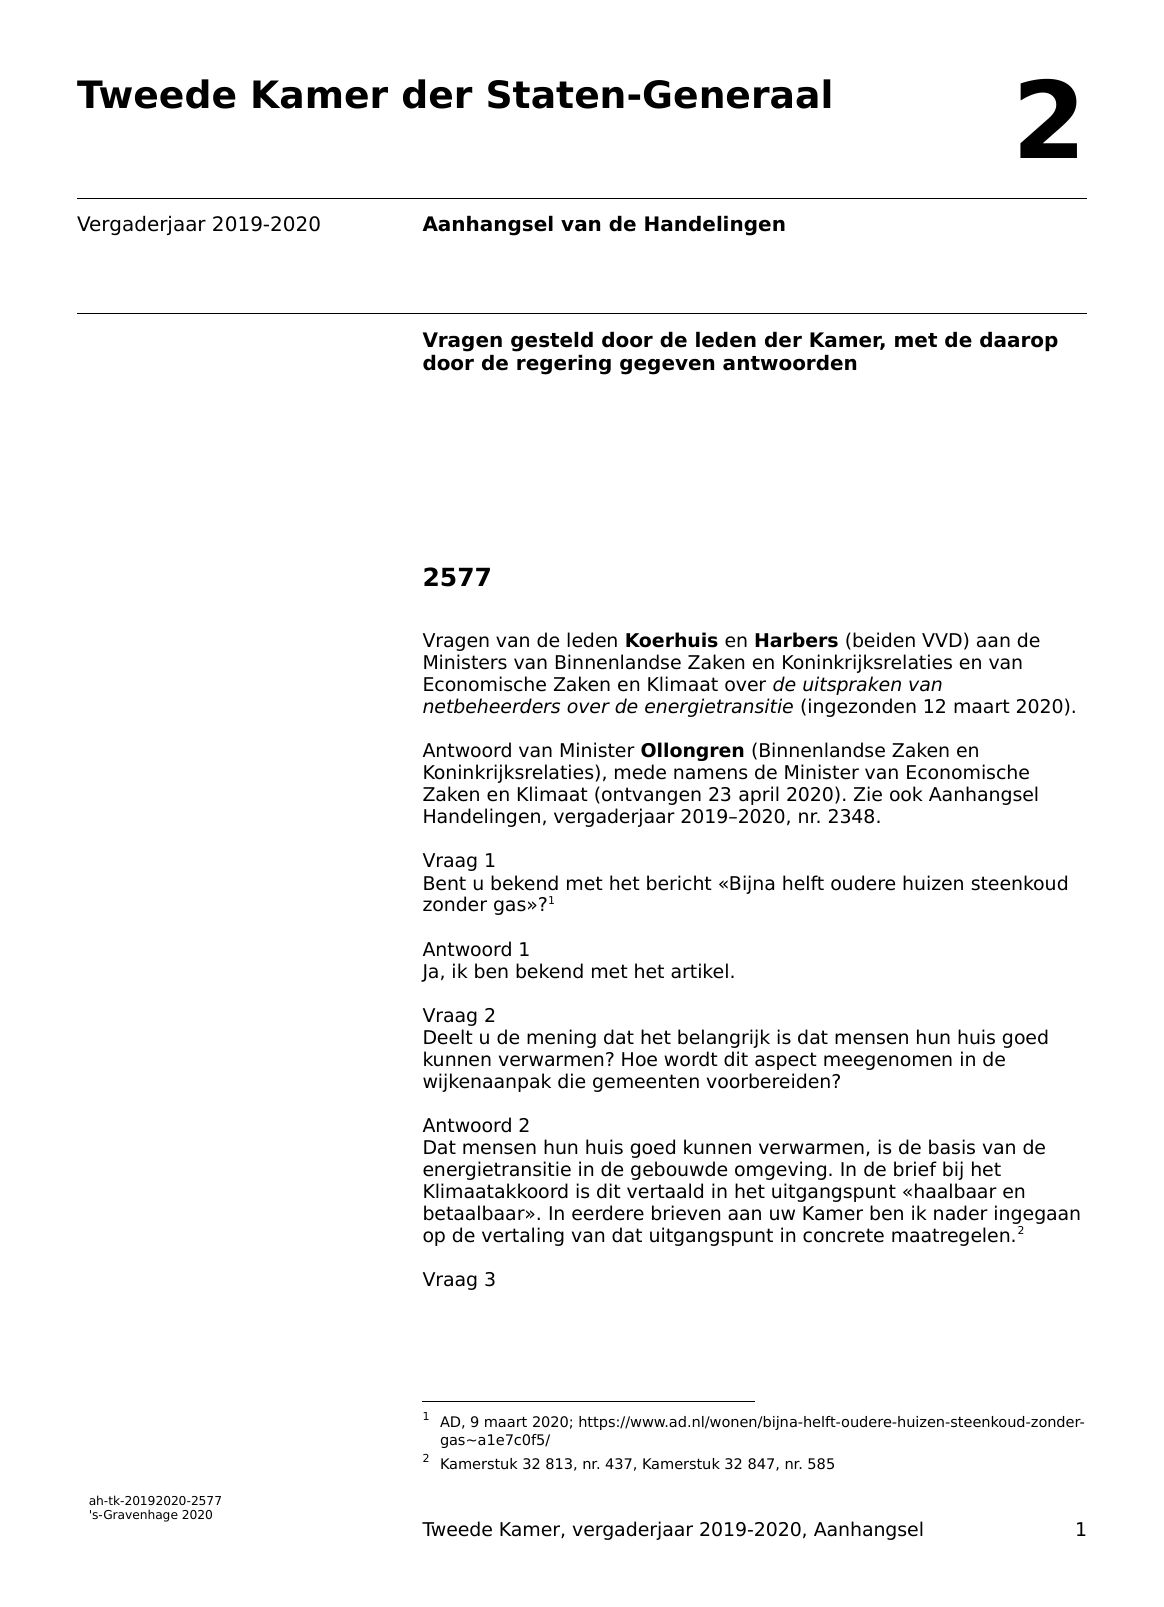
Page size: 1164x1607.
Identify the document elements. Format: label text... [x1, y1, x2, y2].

text Dat mensen hun huis goed kunnen verwarmen, is de basis van de energietransitie in de gebouwde omgeving. In de brief bij het Klimaatakkoord is dit vertaald in het uitgangspunt «haalbaar en betaalbaar». In eerdere brieven aan uw Kamer ben ik nader ingegaan op de vertaling van dat uitgangspunt in concrete maatregelen. [422, 1137, 1087, 1247]
table_header Tweede Kamer der Staten-Generaal [77, 59, 886, 198]
text AD, 9 maart 2020; https://www.ad.nl/wonen/bijna-helft-oudere-huizen-steenkoud-zonder-gas~a1e7c0f5/ [422, 1410, 1087, 1449]
text Vraag 1 [422, 850, 1087, 872]
table_cell [77, 314, 422, 375]
text 's-Gravenhage 2020 [88, 1508, 323, 1522]
text Antwoord van Minister Ollongren (Binnenlandse Zaken en Koninkrijksrelaties), mede namens de Minister van Economische Zaken en Klimaat (ontvangen 23 april 2020). Zie ook Aanhangsel Handelingen, vergaderjaar 2019–2020, nr. 2348. [422, 740, 1087, 828]
table_cell Vergaderjaar 2019-2020 [77, 199, 422, 313]
text Antwoord 1 [422, 938, 1087, 961]
text Vragen van de leden Koerhuis en Harbers (beiden VVD) aan de Ministers van Binnenlandse Zaken en Koninkrijksrelaties en van Economische Zaken en Klimaat over de uitspraken van netbeheerders over de energietransitie (ingezonden 12 maart 2020). [422, 630, 1087, 718]
text Bent u bekend met het bericht «Bijna helft oudere huizen steenkoud zonder gas»? [422, 872, 1087, 916]
text Kamerstuk 32 813, nr. 437, Kamerstuk 32 847, nr. 585 [422, 1452, 1087, 1474]
text Ja, ik ben bekend met het artikel. [422, 961, 1087, 982]
text 2577 [422, 563, 1087, 592]
text Deelt u de mening dat het belangrijk is dat mensen hun huis goed kunnen verwarmen? Hoe wordt dit aspect meegenomen in de wijkenaanpak die gemeenten voorbereiden? [422, 1027, 1087, 1093]
text Antwoord 2 [422, 1115, 1087, 1137]
text Vraag 2 [422, 1005, 1087, 1027]
table_cell Vragen gesteld door de leden der Kamer, met de daarop door de regering gegeven antwoorden [422, 314, 1087, 375]
text Vraag 3 [422, 1269, 1087, 1291]
table_header 2 [886, 59, 1087, 198]
text ah-tk-20192020-2577 [88, 1494, 323, 1508]
table_cell Aanhangsel van de Handelingen [422, 199, 1087, 313]
